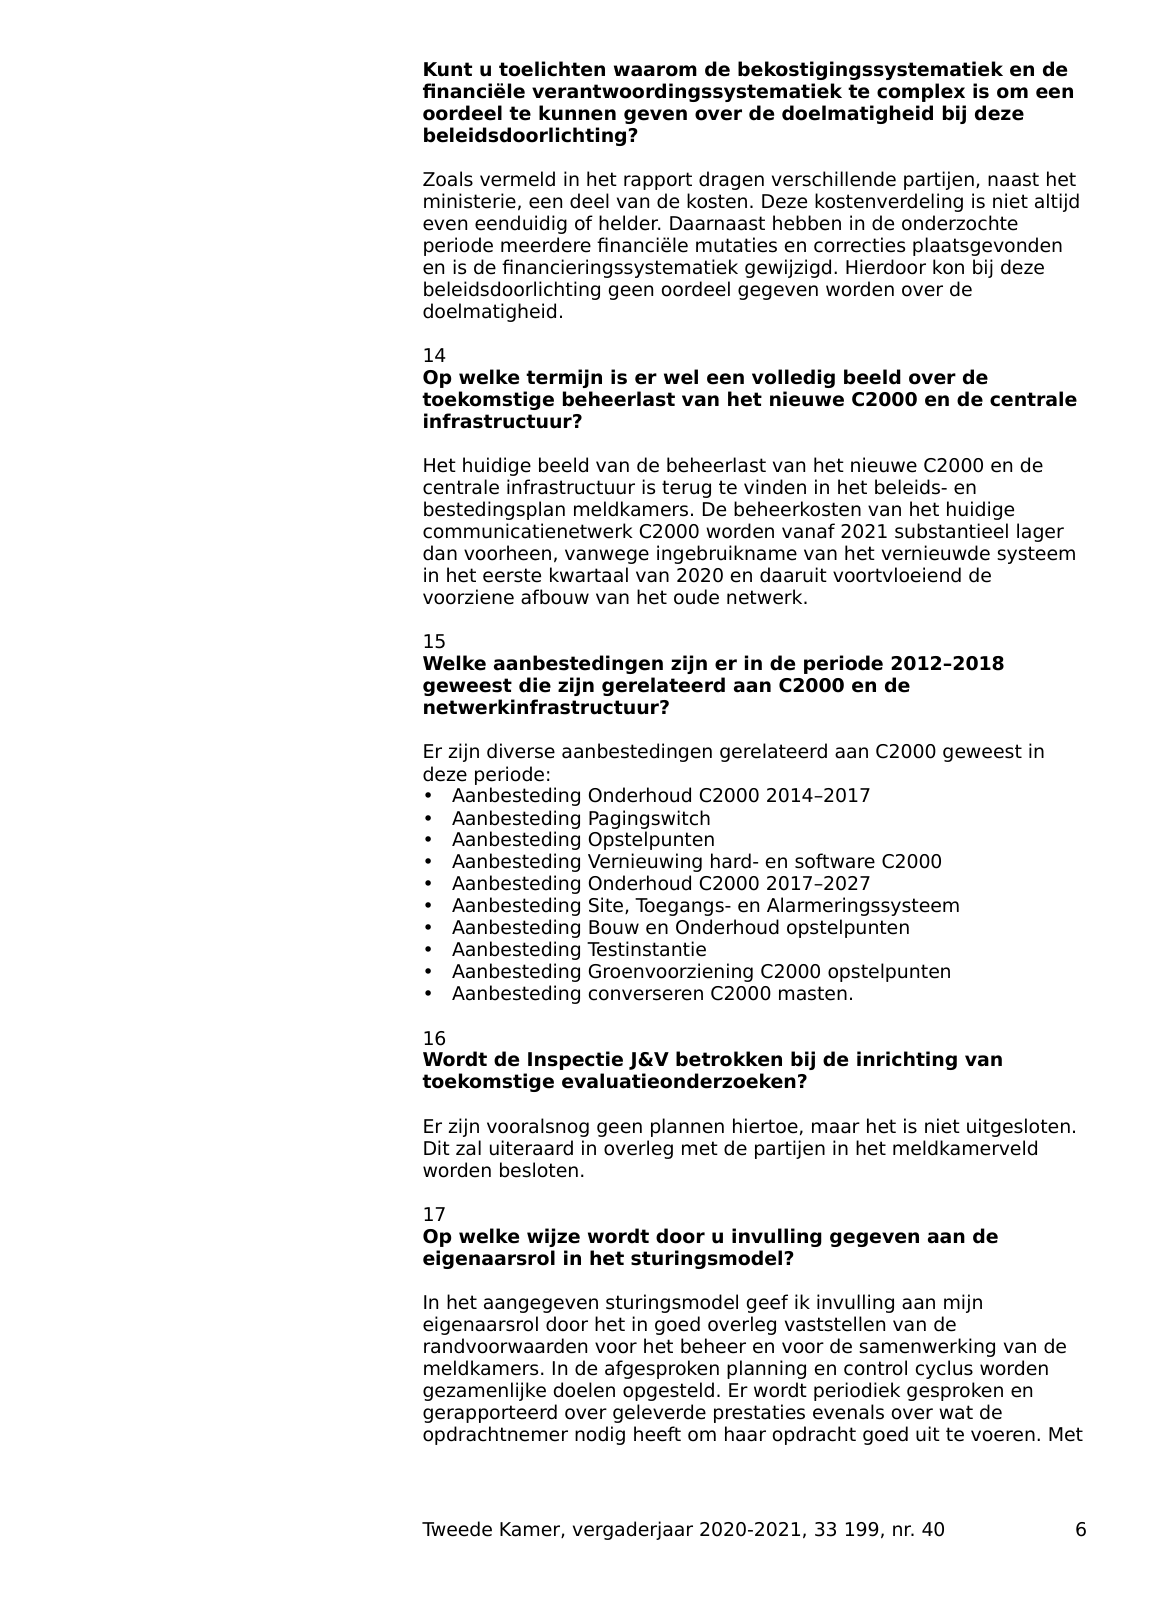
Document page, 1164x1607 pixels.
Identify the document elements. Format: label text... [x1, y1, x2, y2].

text • Aanbesteding Bouw en Onderhoud opstelpunten [422, 917, 1087, 939]
text 16 [422, 1027, 1087, 1049]
text • Aanbesteding converseren C2000 masten. [422, 983, 1087, 1005]
text Op welke termijn is er wel een volledig beeld over de toekomstige beheerlast van het nieuwe C2000 en de centrale infrastructuur? [422, 367, 1087, 433]
text • Aanbesteding Testinstantie [422, 939, 1087, 961]
text • Aanbesteding Vernieuwing hard- en software C2000 [422, 851, 1087, 873]
text Zoals vermeld in het rapport dragen verschillende partijen, naast het ministerie, een deel van de kosten. Deze kostenverdeling is niet altijd even eenduidig of helder. Daarnaast hebben in de onderzochte periode meerdere financiële mutaties en correcties plaatsgevonden en is de financieringssystematiek gewijzigd. Hierdoor kon bij deze beleidsdoorlichting geen oordeel gegeven worden over de doelmatigheid. [422, 169, 1087, 323]
text • Aanbesteding Groenvoorziening C2000 opstelpunten [422, 961, 1087, 983]
text • Aanbesteding Onderhoud C2000 2014–2017 [422, 785, 1087, 807]
text Er zijn diverse aanbestedingen gerelateerd aan C2000 geweest in deze periode: [422, 741, 1087, 785]
text Wordt de Inspectie J&V betrokken bij de inrichting van toekomstige evaluatieonderzoeken? [422, 1049, 1087, 1093]
text Welke aanbestedingen zijn er in de periode 2012–2018 geweest die zijn gerelateerd aan C2000 en de netwerkinfrastructuur? [422, 653, 1087, 719]
text • Aanbesteding Opstelpunten [422, 829, 1087, 851]
text Op welke wijze wordt door u invulling gegeven aan de eigenaarsrol in het sturingsmodel? [422, 1226, 1087, 1269]
text In het aangegeven sturingsmodel geef ik invulling aan mijn eigenaarsrol door het in goed overleg vaststellen van de randvoorwaarden voor het beheer en voor de samenwerking van de meldkamers. In de afgesproken planning en control cyclus worden gezamenlijke doelen opgesteld. Er wordt periodiek gesproken en gerapporteerd over geleverde prestaties evenals over wat de opdrachtnemer nodig heeft om haar opdracht goed uit te voeren. Met [422, 1292, 1087, 1446]
text • Aanbesteding Site, Toegangs- en Alarmeringssysteem [422, 895, 1087, 917]
text 14 [422, 345, 1087, 367]
text 17 [422, 1204, 1087, 1226]
text Er zijn vooralsnog geen plannen hiertoe, maar het is niet uitgesloten. Dit zal uiteraard in overleg met de partijen in het meldkamerveld worden besloten. [422, 1116, 1087, 1181]
text • Aanbesteding Pagingswitch [422, 807, 1087, 829]
text Kunt u toelichten waarom de bekostigingssystematiek en de financiële verantwoordingssystematiek te complex is om een oordeel te kunnen geven over de doelmatigheid bij deze beleidsdoorlichting? [422, 59, 1087, 147]
text Het huidige beeld van de beheerlast van het nieuwe C2000 en de centrale infrastructuur is terug te vinden in het beleids- en bestedingsplan meldkamers. De beheerkosten van het huidige communicatienetwerk C2000 worden vanaf 2021 substantieel lager dan voorheen, vanwege ingebruikname van het vernieuwde systeem in het eerste kwartaal van 2020 en daaruit voortvloeiend de voorziene afbouw van het oude netwerk. [422, 455, 1087, 609]
text • Aanbesteding Onderhoud C2000 2017–2027 [422, 873, 1087, 895]
text 15 [422, 631, 1087, 653]
